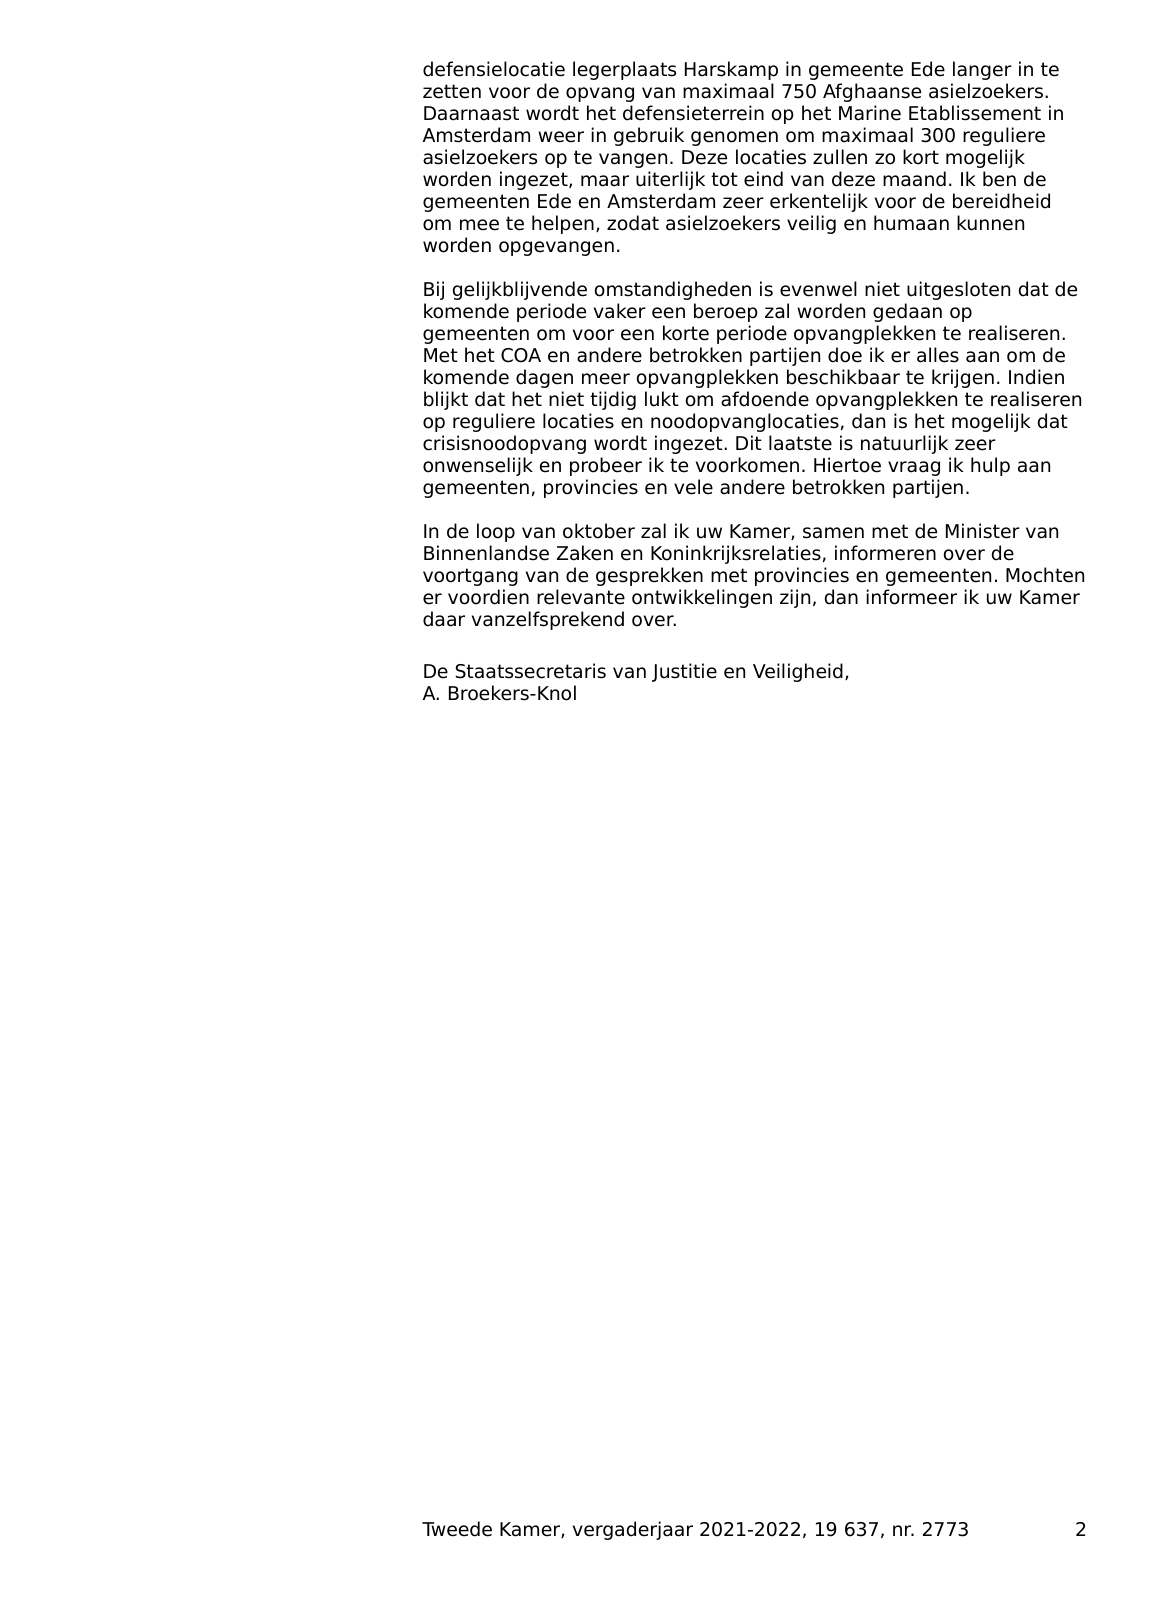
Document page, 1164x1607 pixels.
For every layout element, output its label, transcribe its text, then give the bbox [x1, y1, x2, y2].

text De Staatssecretaris van Justitie en Veiligheid, A. Broekers-Knol [422, 661, 1087, 705]
text Bij gelijkblijvende omstandigheden is evenwel niet uitgesloten dat de komende periode vaker een beroep zal worden gedaan op gemeenten om voor een korte periode opvangplekken te realiseren. Met het COA en andere betrokken partijen doe ik er alles aan om de komende dagen meer opvangplekken beschikbaar te krijgen. Indien blijkt dat het niet tijdig lukt om afdoende opvangplekken te realiseren op reguliere locaties en noodopvanglocaties, dan is het mogelijk dat crisisnoodopvang wordt ingezet. Dit laatste is natuurlijk zeer onwenselijk en probeer ik te voorkomen. Hiertoe vraag ik hulp aan gemeenten, provincies en vele andere betrokken partijen. [422, 279, 1087, 499]
text In de loop van oktober zal ik uw Kamer, samen met de Minister van Binnenlandse Zaken en Koninkrijksrelaties, informeren over de voortgang van de gesprekken met provincies en gemeenten. Mochten er voordien relevante ontwikkelingen zijn, dan informeer ik uw Kamer daar vanzelfsprekend over. [422, 521, 1087, 631]
text defensielocatie legerplaats Harskamp in gemeente Ede langer in te zetten voor de opvang van maximaal 750 Afghaanse asielzoekers. Daarnaast wordt het defensieterrein op het Marine Etablissement in Amsterdam weer in gebruik genomen om maximaal 300 reguliere asielzoekers op te vangen. Deze locaties zullen zo kort mogelijk worden ingezet, maar uiterlijk tot eind van deze maand. Ik ben de gemeenten Ede en Amsterdam zeer erkentelijk voor de bereidheid om mee te helpen, zodat asielzoekers veilig en humaan kunnen worden opgevangen. [422, 59, 1087, 257]
